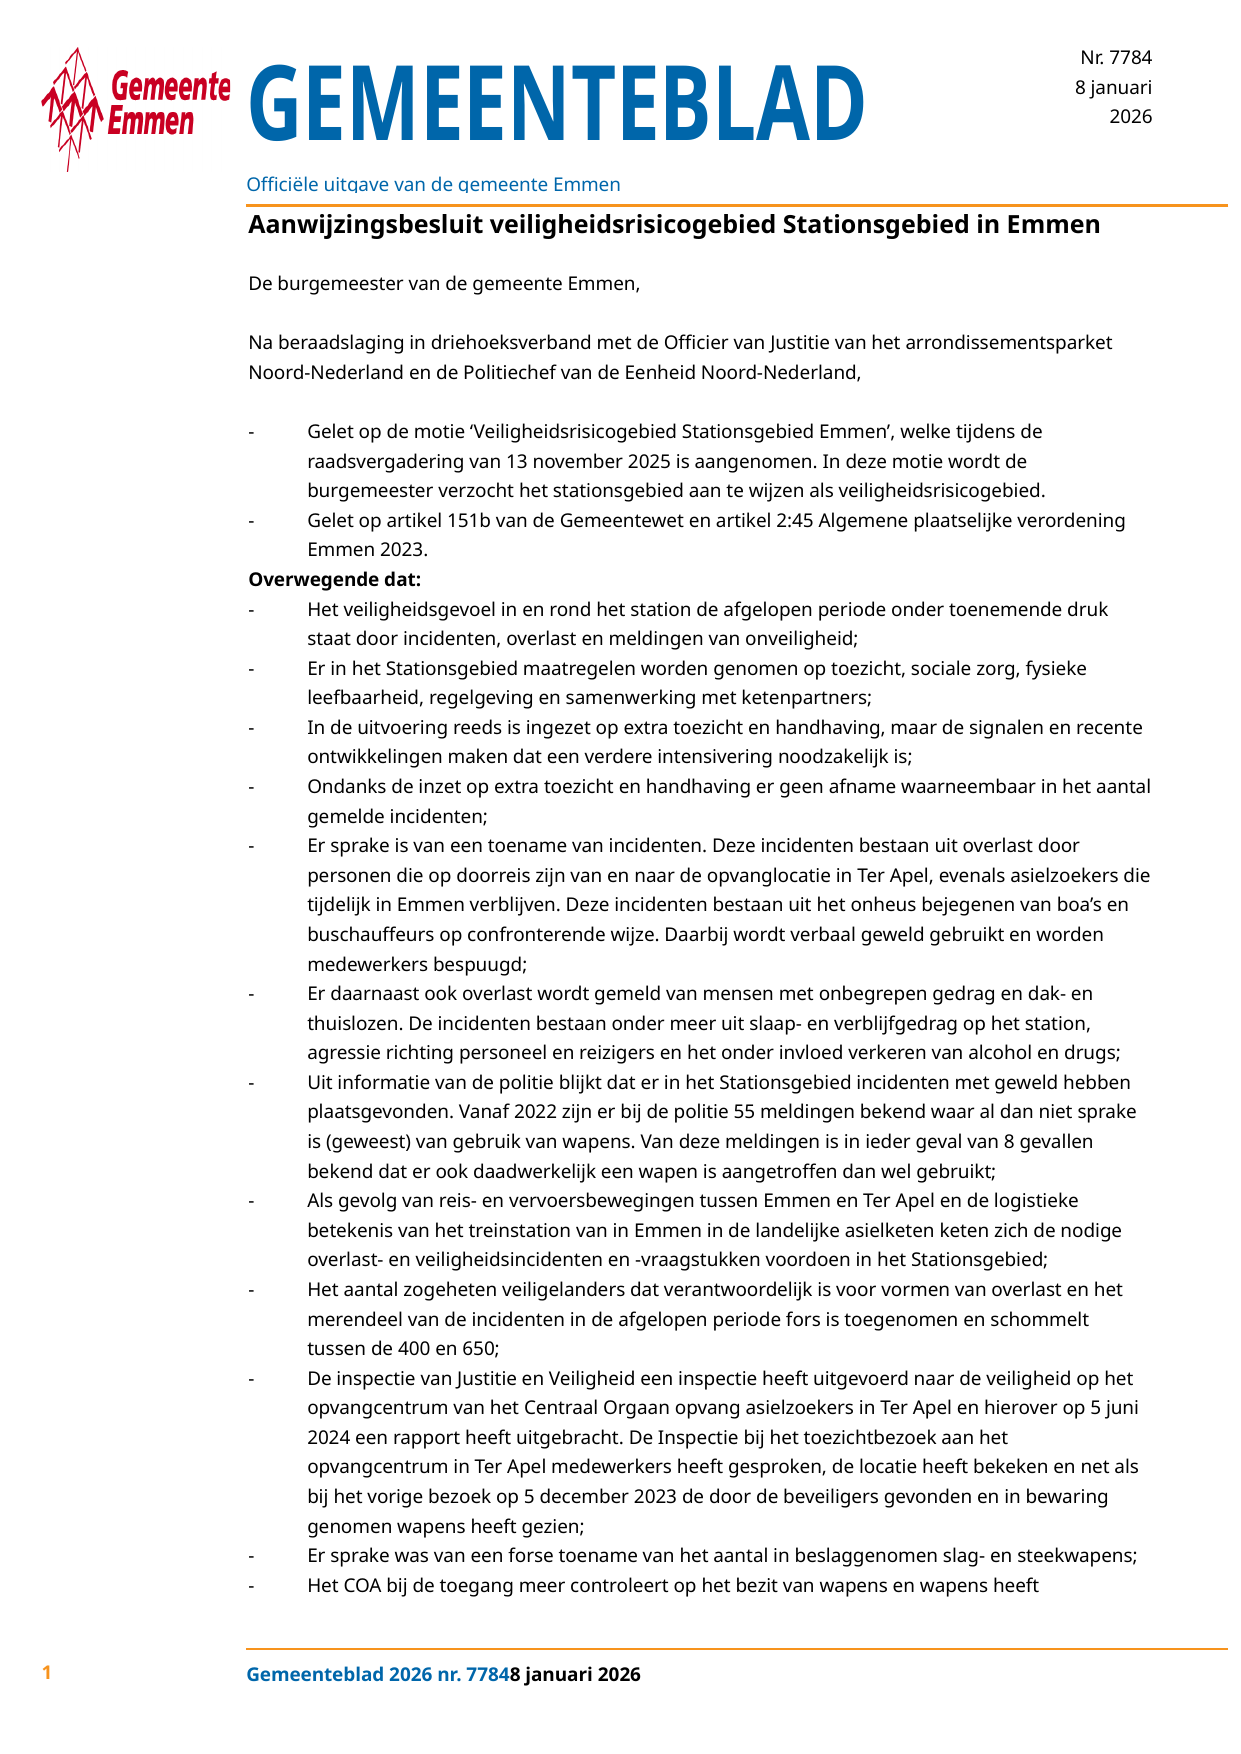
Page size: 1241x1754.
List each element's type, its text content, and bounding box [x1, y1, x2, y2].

list Gelet op artikel 151b van de Gemeentewet en artikel 2:45 Algemene plaatselijke verordening Emmen 2023. [248, 507, 1152, 562]
list Uit informatie van de politie blijkt dat er in het Stationsgebied incidenten met geweld hebben plaatsgevonden. Vanaf 2022 zijn er bij de politie 55 meldingen bekend waar al dan niet sprake is (geweest) van gebruik van wapens. Van deze meldingen is in ieder geval van 8 gevallen bekend dat er ook daadwerkelijk een wapen is aangetroffen dan wel gebruikt; [248, 1069, 1152, 1183]
picture [41, 47, 231, 172]
list Het veiligheidsgevoel in en rond het station de afgelopen periode onder toenemende druk staat door incidenten, overlast en meldingen van onveiligheid; [248, 596, 1152, 651]
list Er in het Stationsgebied maatregelen worden genomen op toezicht, sociale zorg, fysieke leefbaarheid, regelgeving en samenwerking met ketenpartners; [248, 655, 1152, 710]
list Er sprake was van een forse toename van het aantal in beslaggenomen slag- en steekwapens; [248, 1542, 1152, 1568]
list Het aantal zogeheten veiligelanders dat verantwoordelijk is voor vormen van overlast en het merendeel van de incidenten in de afgelopen periode fors is toegenomen en schommelt tussen de 400 en 650; [248, 1276, 1152, 1361]
list Het COA bij de toegang meer controleert op het bezit van wapens en wapens heeft [248, 1572, 1152, 1598]
text Na beraadslaging in driehoeksverband met de Officier van Justitie van het arrondissementsparket Noord-Nederland en de Politiechef van de Eenheid Noord-Nederland, [248, 329, 1152, 385]
list Er sprake is van een toename van incidenten. Deze incidenten bestaan uit overlast door personen die op doorreis zijn van en naar de opvanglocatie in Ter Apel, evenals asielzoekers die tijdelijk in Emmen verblijven. Deze incidenten bestaan uit het onheus bejegenen van boa’s en buschauffeurs op confronterende wijze. Daarbij wordt verbaal geweld gebruikt en worden medewerkers bespuugd; [248, 832, 1152, 976]
text De burgemeester van de gemeente Emmen, [248, 270, 1152, 296]
list Ondanks de inzet op extra toezicht en handhaving er geen afname waarneembaar in het aantal gemelde incidenten; [248, 773, 1152, 828]
list Als gevolg van reis- en vervoersbewegingen tussen Emmen en Ter Apel en de logistieke betekenis van het treinstation van in Emmen in de landelijke asielketen keten zich de nodige overlast- en veiligheidsincidenten en -vraagstukken voordoen in het Stationsgebied; [248, 1187, 1152, 1272]
text Aanwijzingsbesluit veiligheidsrisicogebied Stationsgebied in Emmen [248, 207, 1152, 241]
list In de uitvoering reeds is ingezet op extra toezicht en handhaving, maar de signalen en recente ontwikkelingen maken dat een verdere intensivering noodzakelijk is; [248, 714, 1152, 769]
list Er daarnaast ook overlast wordt gemeld van mensen met onbegrepen gedrag en dak- en thuislozen. De incidenten bestaan onder meer uit slaap- en verblijfgedrag op het station, agressie richting personeel en reizigers en het onder invloed verkeren van alcohol en drugs; [248, 980, 1152, 1065]
list De inspectie van Justitie en Veiligheid een inspectie heeft uitgevoerd naar de veiligheid op het opvangcentrum van het Centraal Orgaan opvang asielzoekers in Ter Apel en hierover op 5 juni 2024 een rapport heeft uitgebracht. De Inspectie bij het toezichtbezoek aan het opvangcentrum in Ter Apel medewerkers heeft gesproken, de locatie heeft bekeken en net als bij het vorige bezoek op 5 december 2023 de door de beveiligers gevonden en in bewaring genomen wapens heeft gezien; [248, 1365, 1152, 1538]
text Overwegende dat: [248, 566, 1152, 592]
list Gelet op de motie ‘Veiligheidsrisicogebied Stationsgebied Emmen’, welke tijdens de raadsvergadering van 13 november 2025 is aangenomen. In deze motie wordt de burgemeester verzocht het stationsgebied aan te wijzen als veiligheidsrisicogebied. [248, 418, 1152, 503]
